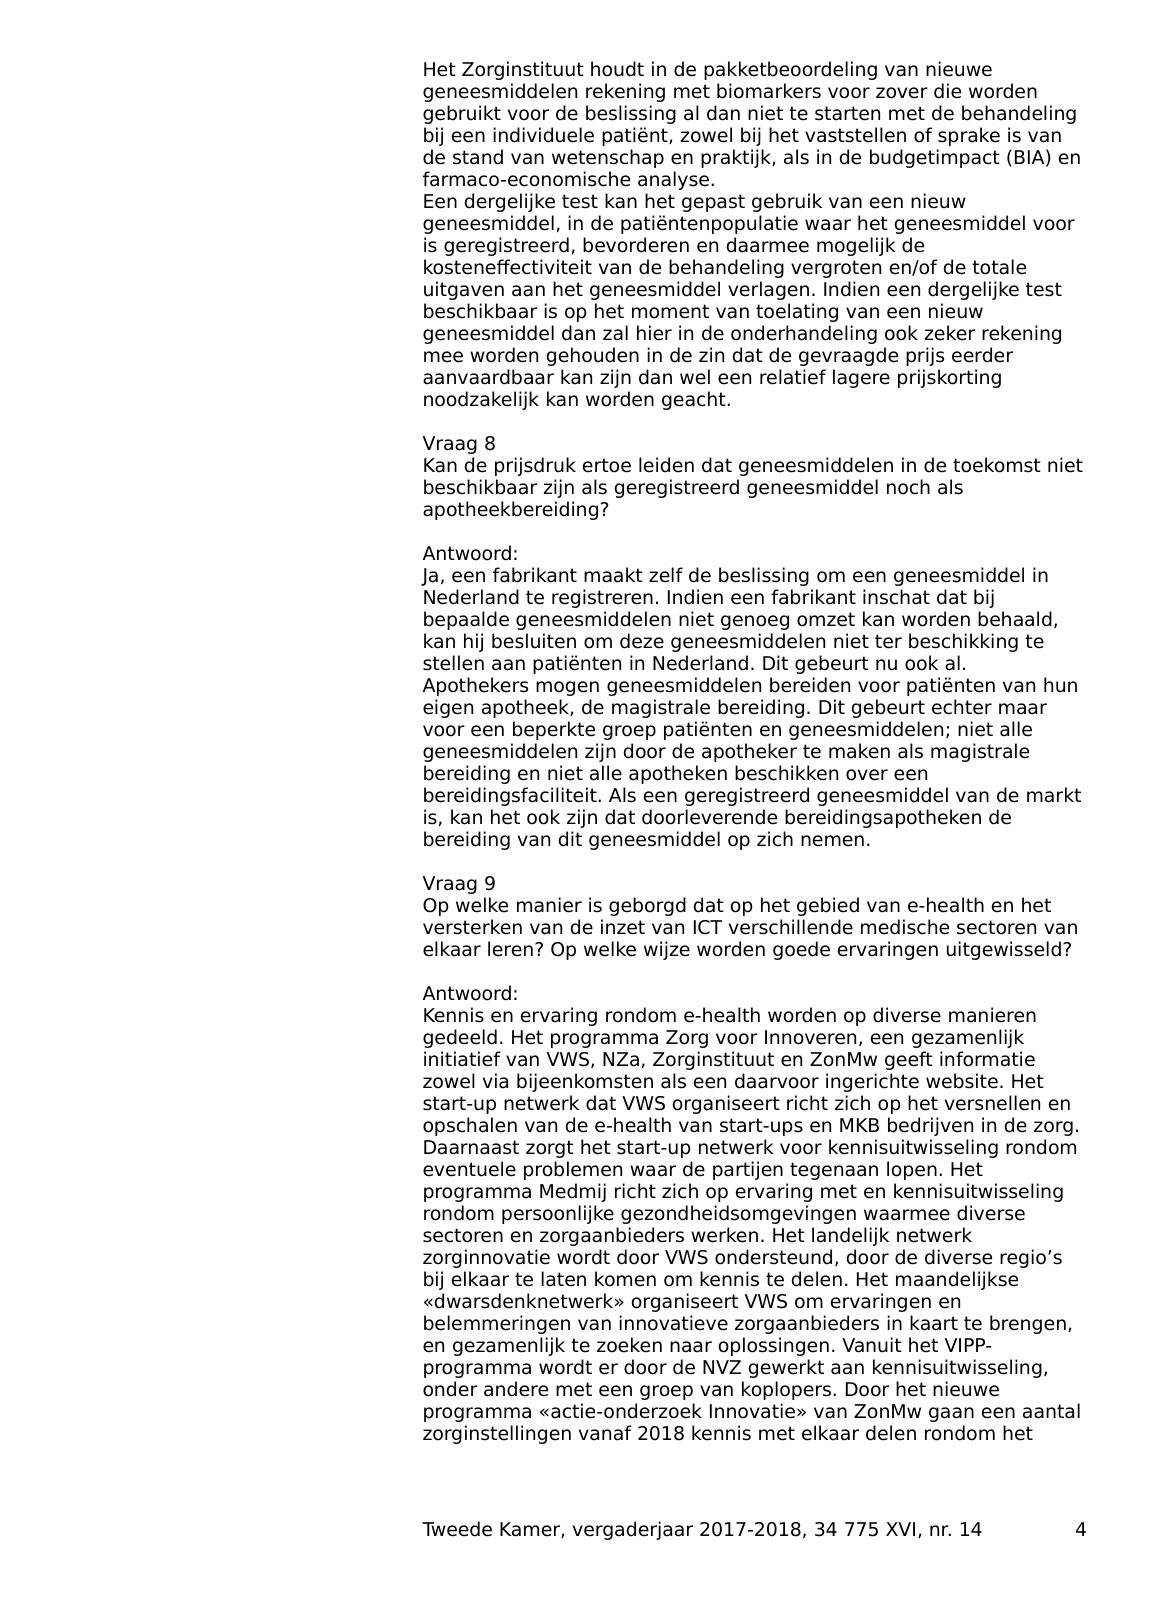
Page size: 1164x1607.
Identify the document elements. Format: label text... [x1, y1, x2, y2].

text Op welke manier is geborgd dat op het gebied van e-health en het versterken van de inzet van ICT verschillende medische sectoren van elkaar leren? Op welke wijze worden goede ervaringen uitgewisseld? [422, 895, 1087, 961]
text Ja, een fabrikant maakt zelf de beslissing om een geneesmiddel in Nederland te registreren. Indien een fabrikant inschat dat bij bepaalde geneesmiddelen niet genoeg omzet kan worden behaald, kan hij besluiten om deze geneesmiddelen niet ter beschikking te stellen aan patiënten in Nederland. Dit gebeurt nu ook al. [422, 565, 1087, 675]
text Een dergelijke test kan het gepast gebruik van een nieuw geneesmiddel, in de patiëntenpopulatie waar het geneesmiddel voor is geregistreerd, bevorderen en daarmee mogelijk de kosteneffectiviteit van de behandeling vergroten en/of de totale uitgaven aan het geneesmiddel verlagen. Indien een dergelijke test beschikbaar is op het moment van toelating van een nieuw geneesmiddel dan zal hier in de onderhandeling ook zeker rekening mee worden gehouden in de zin dat de gevraagde prijs eerder aanvaardbaar kan zijn dan wel een relatief lagere prijskorting noodzakelijk kan worden geacht. [422, 191, 1087, 411]
text Vraag 9 [422, 873, 1087, 895]
text Het Zorginstituut houdt in de pakketbeoordeling van nieuwe geneesmiddelen rekening met biomarkers voor zover die worden gebruikt voor de beslissing al dan niet te starten met de behandeling bij een individuele patiënt, zowel bij het vaststellen of sprake is van de stand van wetenschap en praktijk, als in de budgetimpact (BIA) en farmaco-economische analyse. [422, 59, 1087, 191]
text Antwoord: [422, 983, 1087, 1005]
text Kan de prijsdruk ertoe leiden dat geneesmiddelen in de toekomst niet beschikbaar zijn als geregistreerd geneesmiddel noch als apotheekbereiding? [422, 455, 1087, 521]
text Vraag 8 [422, 433, 1087, 455]
text Apothekers mogen geneesmiddelen bereiden voor patiënten van hun eigen apotheek, de magistrale bereiding. Dit gebeurt echter maar voor een beperkte groep patiënten en geneesmiddelen; niet alle geneesmiddelen zijn door de apotheker te maken als magistrale bereiding en niet alle apotheken beschikken over een bereidingsfaciliteit. Als een geregistreerd geneesmiddel van de markt is, kan het ook zijn dat doorleverende bereidingsapotheken de bereiding van dit geneesmiddel op zich nemen. [422, 675, 1087, 851]
text Antwoord: [422, 543, 1087, 565]
text Kennis en ervaring rondom e-health worden op diverse manieren gedeeld. Het programma Zorg voor Innoveren, een gezamenlijk initiatief van VWS, NZa, Zorginstituut en ZonMw geeft informatie zowel via bijeenkomsten als een daarvoor ingerichte website. Het start-up netwerk dat VWS organiseert richt zich op het versnellen en opschalen van de e-health van start-ups en MKB bedrijven in de zorg. Daarnaast zorgt het start-up netwerk voor kennisuitwisseling rondom eventuele problemen waar de partijen tegenaan lopen. Het programma Medmij richt zich op ervaring met en kennisuitwisseling rondom persoonlijke gezondheidsomgevingen waarmee diverse sectoren en zorgaanbieders werken. Het landelijk netwerk zorginnovatie wordt door VWS ondersteund, door de diverse regio’s bij elkaar te laten komen om kennis te delen. Het maandelijkse «dwarsdenknetwerk» organiseert VWS om ervaringen en belemmeringen van innovatieve zorgaanbieders in kaart te brengen, en gezamenlijk te zoeken naar oplossingen. Vanuit het VIPP-programma wordt er door de NVZ gewerkt aan kennisuitwisseling, onder andere met een groep van koplopers. Door het nieuwe programma «actie-onderzoek Innovatie» van ZonMw gaan een aantal zorginstellingen vanaf 2018 kennis met elkaar delen rondom het [422, 1005, 1087, 1444]
